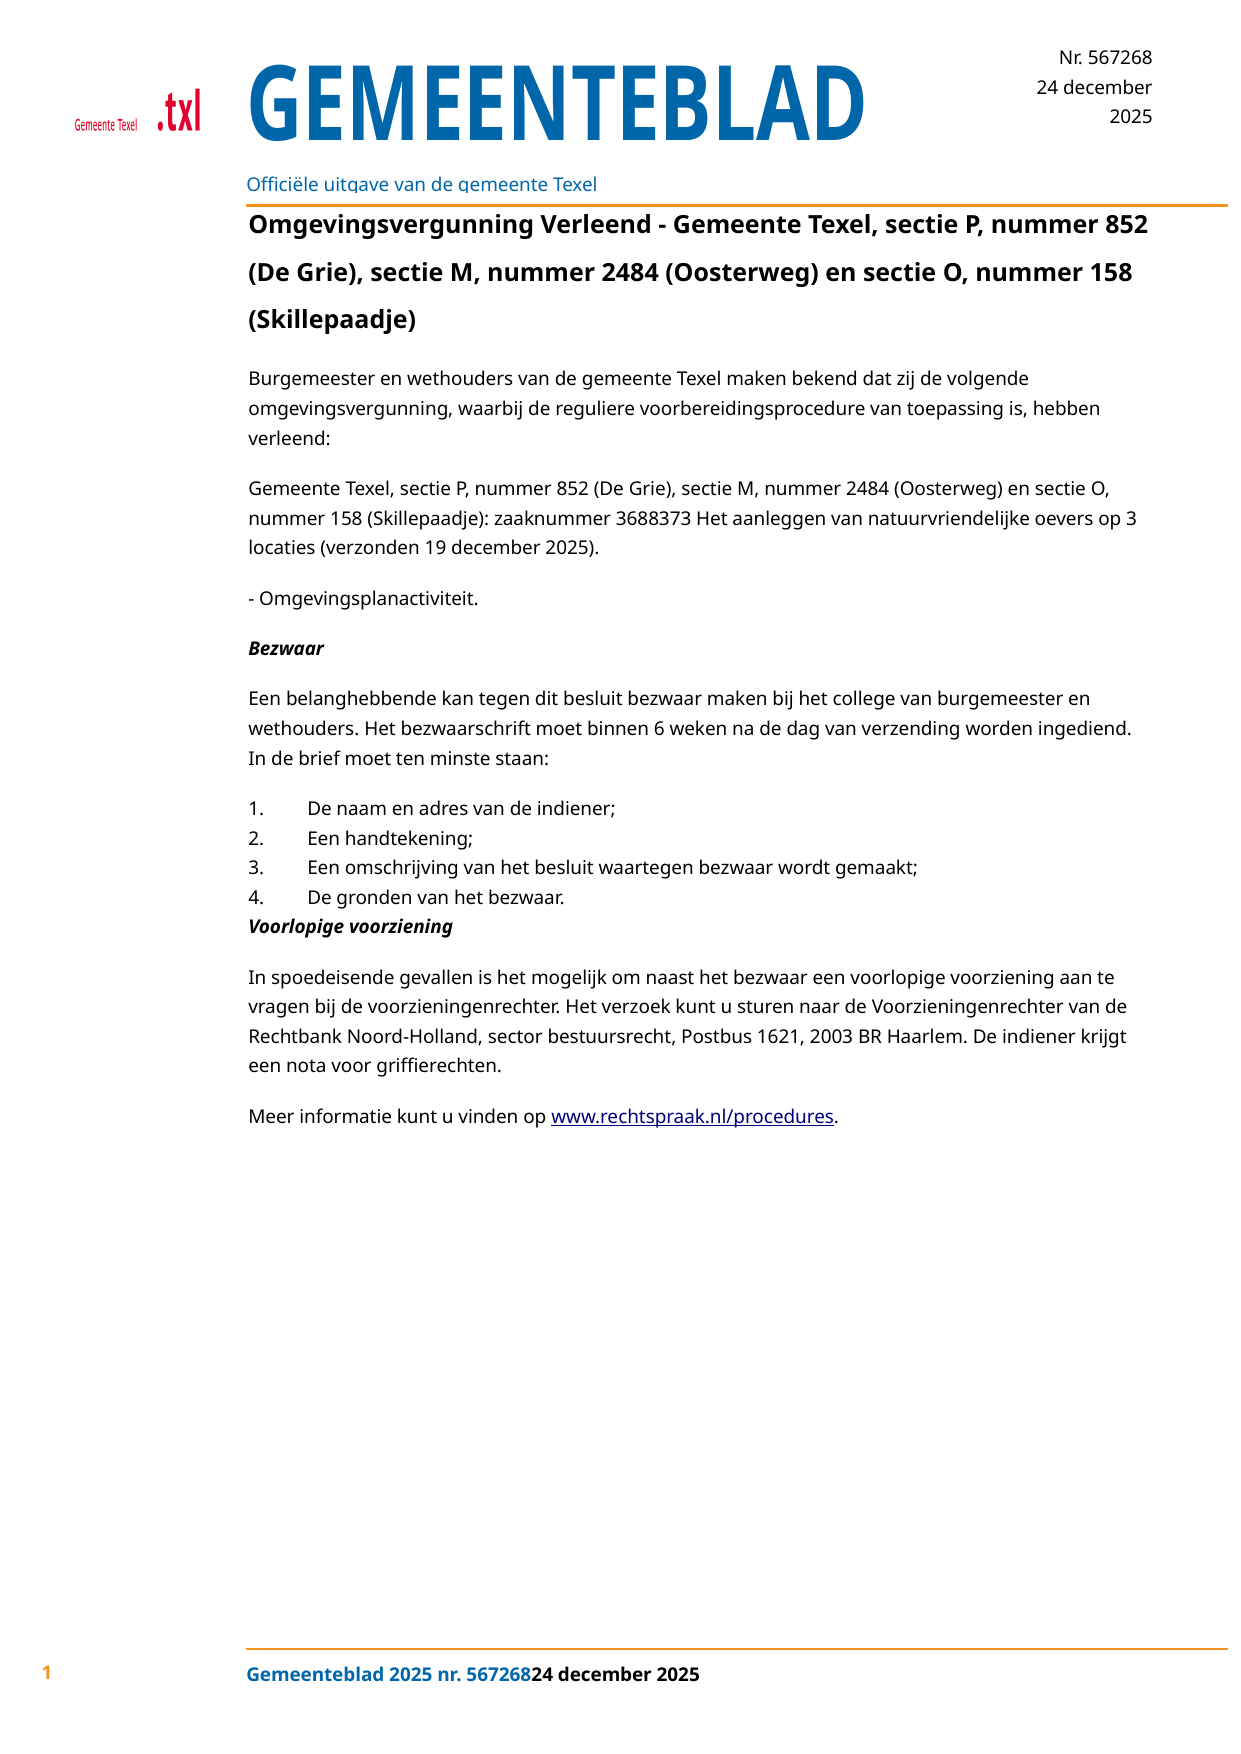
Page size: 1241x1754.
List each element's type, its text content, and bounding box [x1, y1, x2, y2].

list Een handtekening; [248, 825, 1152, 850]
text - Omgevingsplanactiviteit. [248, 585, 1152, 610]
text Voorlopige voorziening [248, 913, 1152, 939]
text Burgemeester en wethouders van de gemeente Texel maken bekend dat zij de volgende omgevingsvergunning, waarbij de reguliere voorbereidingsprocedure van toepassing is, hebben verleend: [248, 366, 1152, 450]
text In spoedeisende gevallen is het mogelijk om naast het bezwaar een voorlopige voorziening aan te vragen bij de voorzieningenrechter. Het verzoek kunt u sturen naar de Voorzieningenrechter van de Rechtbank Noord-Holland, sector bestuursrecht, Postbus 1621, 2003 BR Haarlem. De indiener krijgt een nota voor griffierechten. [248, 964, 1152, 1078]
text Omgevingsvergunning Verleend - Gemeente Texel, sectie P, nummer 852 (De Grie), sectie M, nummer 2484 (Oosterweg) en sectie O, nummer 158 (Skillepaadje) [248, 207, 1152, 336]
list De gronden van het bezwaar. [248, 884, 1152, 909]
text Bezwaar [248, 635, 1152, 661]
text Een belanghebbende kan tegen dit besluit bezwaar maken bij het college van burgemeester en wethouders. Het bezwaarschrift moet binnen 6 weken na de dag van verzending worden ingediend. In de brief moet ten minste staan: [248, 686, 1152, 770]
picture [41, 47, 231, 172]
list Een omschrijving van het besluit waartegen bezwaar wordt gemaakt; [248, 854, 1152, 880]
list De naam en adres van de indiener; [248, 795, 1152, 821]
text Meer informatie kunt u vinden op www.rechtspraak.nl/procedures. [248, 1103, 1152, 1129]
text Gemeente Texel, sectie P, nummer 852 (De Grie), sectie M, nummer 2484 (Oosterweg) en sectie O, nummer 158 (Skillepaadje): zaaknummer 3688373 Het aanleggen van natuurvriendelijke oevers op 3 locaties (verzonden 19 december 2025). [248, 475, 1152, 560]
